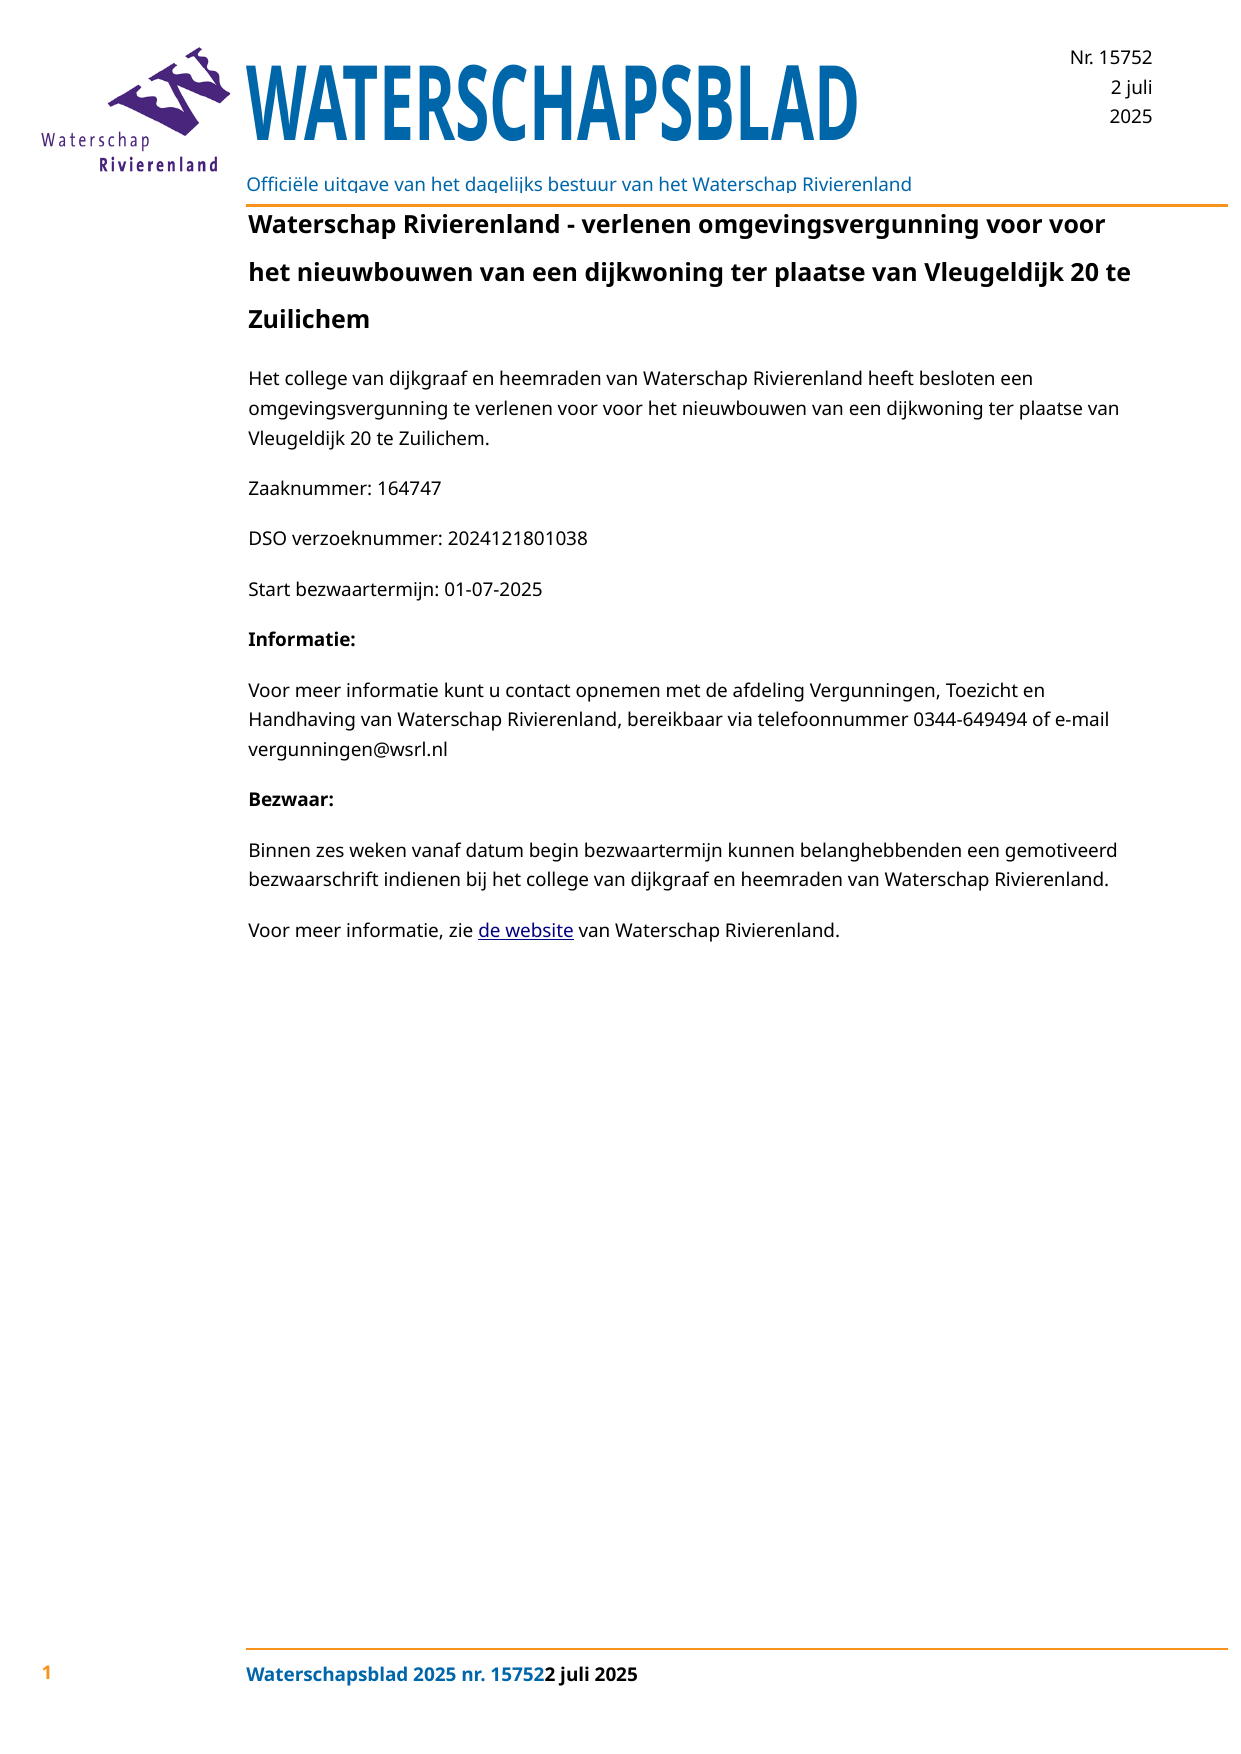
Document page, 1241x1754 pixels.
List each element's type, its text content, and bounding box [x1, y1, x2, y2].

text Informatie: [248, 626, 1152, 652]
picture [41, 47, 231, 172]
text Bezwaar: [248, 786, 1152, 812]
text Start bezwaartermijn: 01-07-2025 [248, 576, 1152, 602]
text Zaaknummer: 164747 [248, 475, 1152, 501]
text Waterschap Rivierenland - verlenen omgevingsvergunning voor voor het nieuwbouwen van een dijkwoning ter plaatse van Vleugeldijk 20 te Zuilichem [248, 207, 1152, 336]
text Voor meer informatie, zie de website van Waterschap Rivierenland. [248, 917, 1152, 942]
text DSO verzoeknummer: 2024121801038 [248, 526, 1152, 551]
text Voor meer informatie kunt u contact opnemen met de afdeling Vergunningen, Toezicht en Handhaving van Waterschap Rivierenland, bereikbaar via telefoonnummer 0344-649494 of e-mail vergunningen@wsrl.nl [248, 677, 1152, 762]
text Binnen zes weken vanaf datum begin bezwaartermijn kunnen belanghebbenden een gemotiveerd bezwaarschrift indienen bij het college van dijkgraaf en heemraden van Waterschap Rivierenland. [248, 837, 1152, 892]
text Het college van dijkgraaf en heemraden van Waterschap Rivierenland heeft besloten een omgevingsvergunning te verlenen voor voor het nieuwbouwen van een dijkwoning ter plaatse van Vleugeldijk 20 te Zuilichem. [248, 366, 1152, 450]
